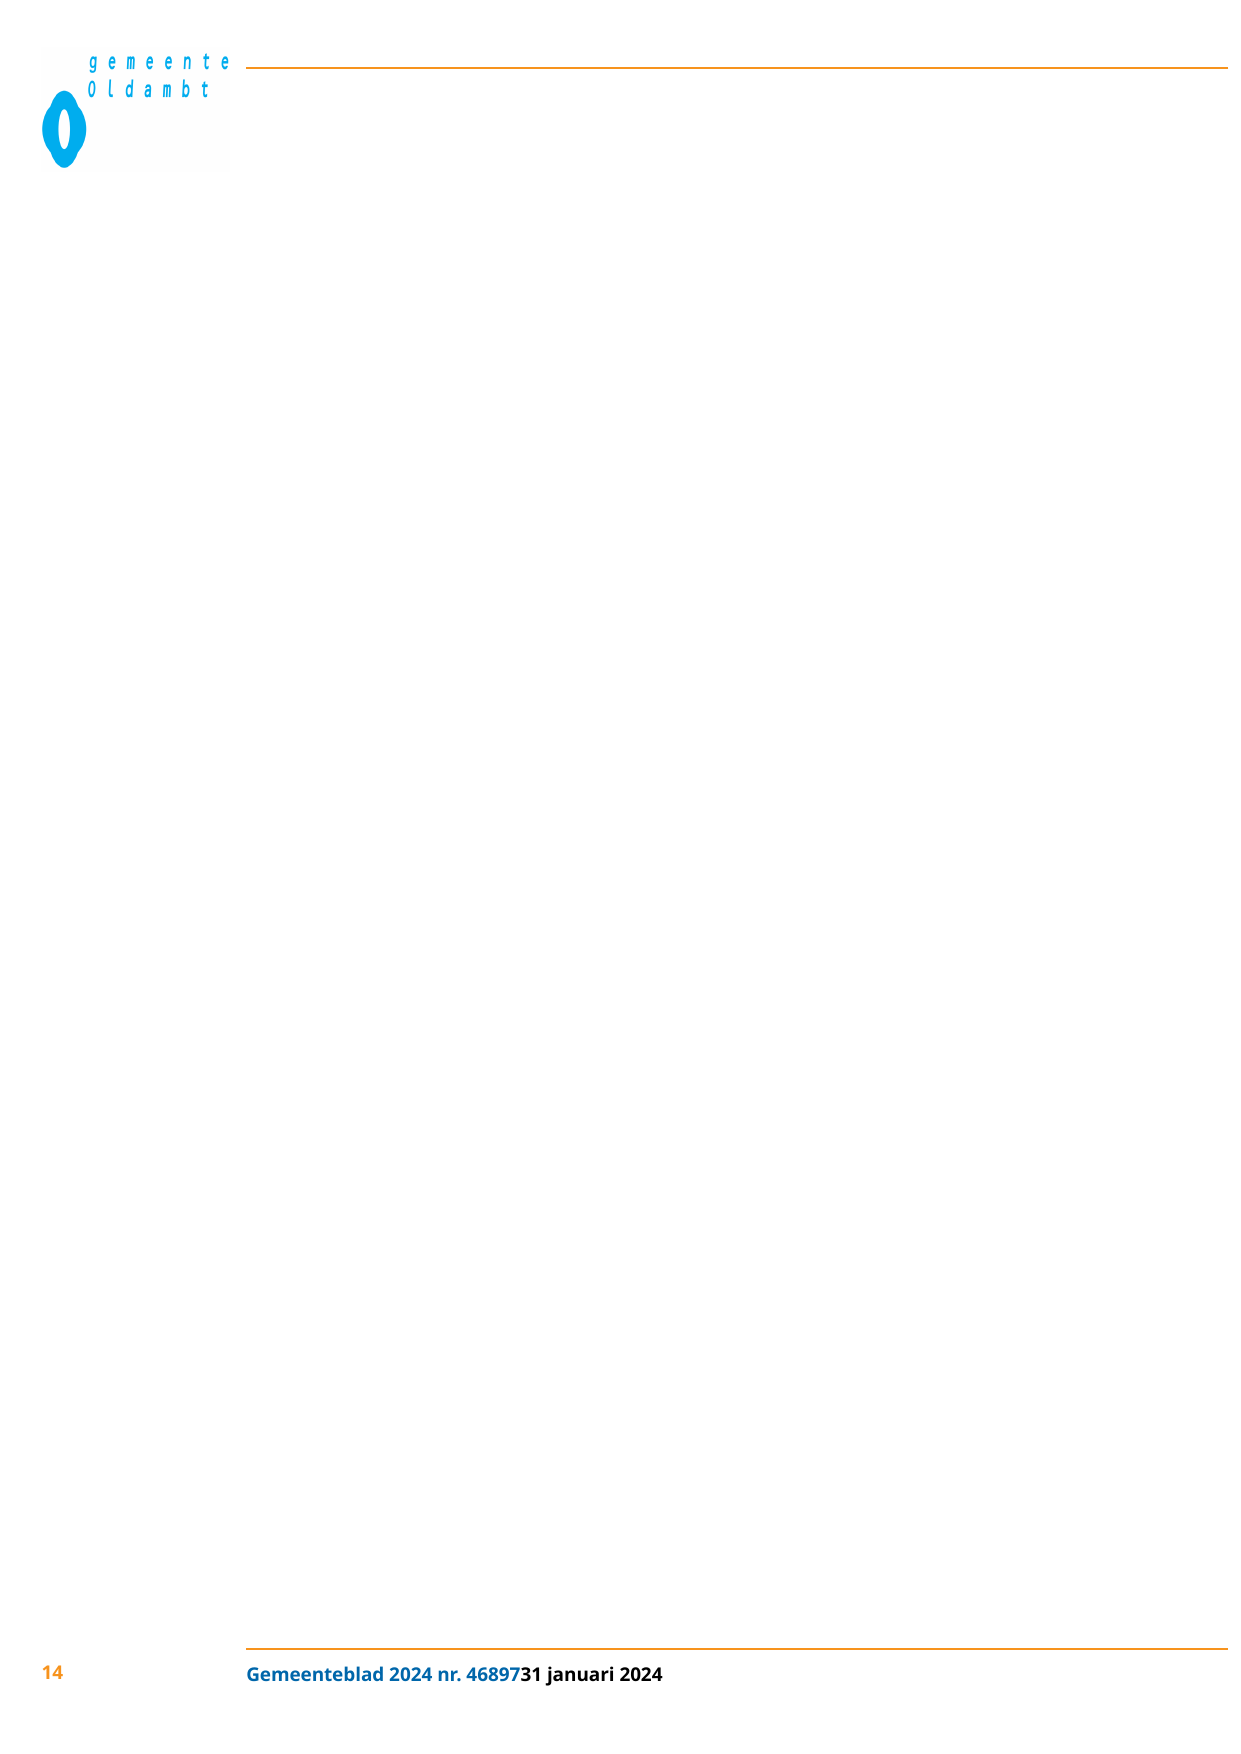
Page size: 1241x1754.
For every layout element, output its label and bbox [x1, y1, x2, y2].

picture [41, 47, 231, 172]
